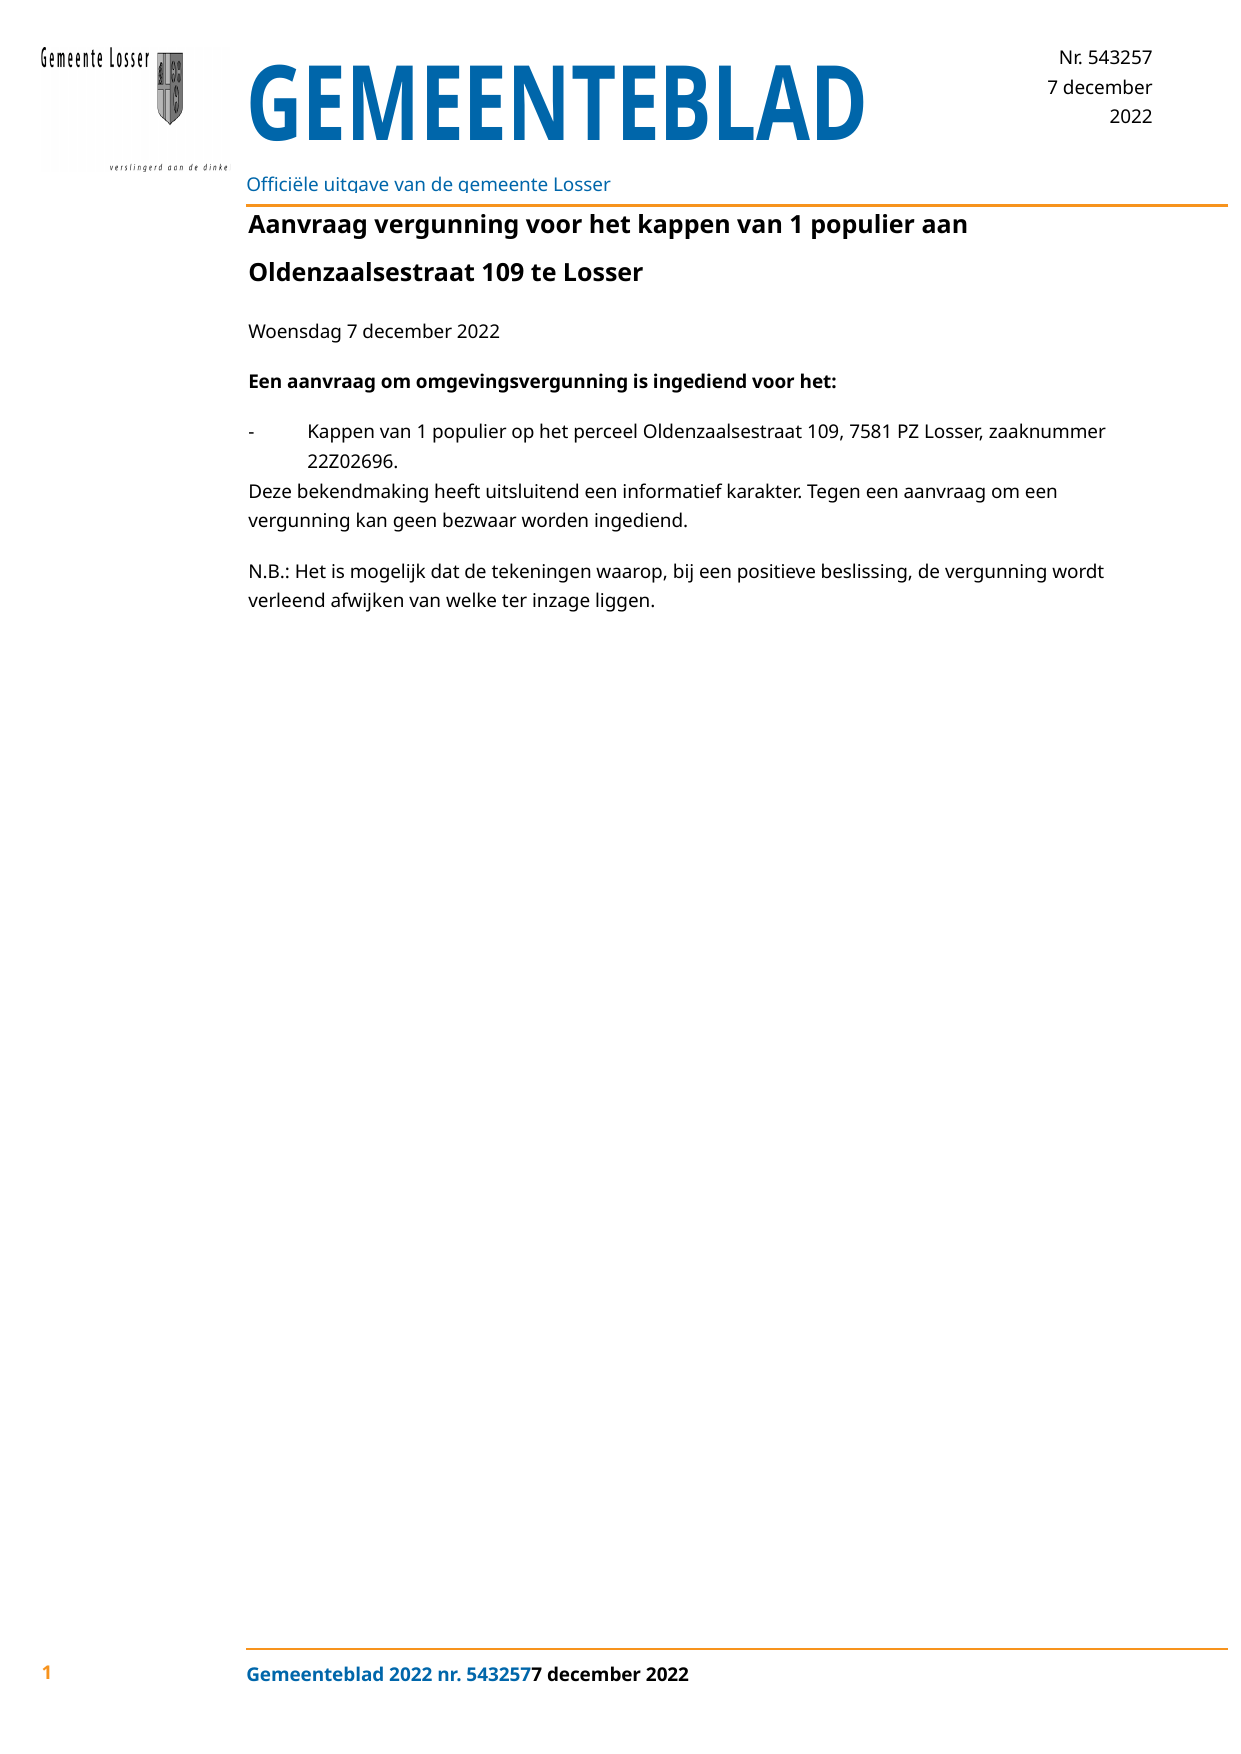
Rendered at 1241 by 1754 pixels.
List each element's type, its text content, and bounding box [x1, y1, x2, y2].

text N.B.: Het is mogelijk dat de tekeningen waarop, bij een positieve beslissing, de vergunning wordt verleend afwijken van welke ter inzage liggen. [248, 558, 1152, 613]
text Aanvraag vergunning voor het kappen van 1 populier aan Oldenzaalsestraat 109 te Losser [248, 207, 1152, 288]
text Woensdag 7 december 2022 [248, 318, 1152, 344]
list Kappen van 1 populier op het perceel Oldenzaalsestraat 109, 7581 PZ Losser, zaaknummer 22Z02696. [248, 419, 1152, 474]
picture [41, 47, 231, 172]
text Een aanvraag om omgevingsvergunning is ingediend voor het: [248, 368, 1152, 394]
text Deze bekendmaking heeft uitsluitend een informatief karakter. Tegen een aanvraag om een vergunning kan geen bezwaar worden ingediend. [248, 478, 1152, 533]
